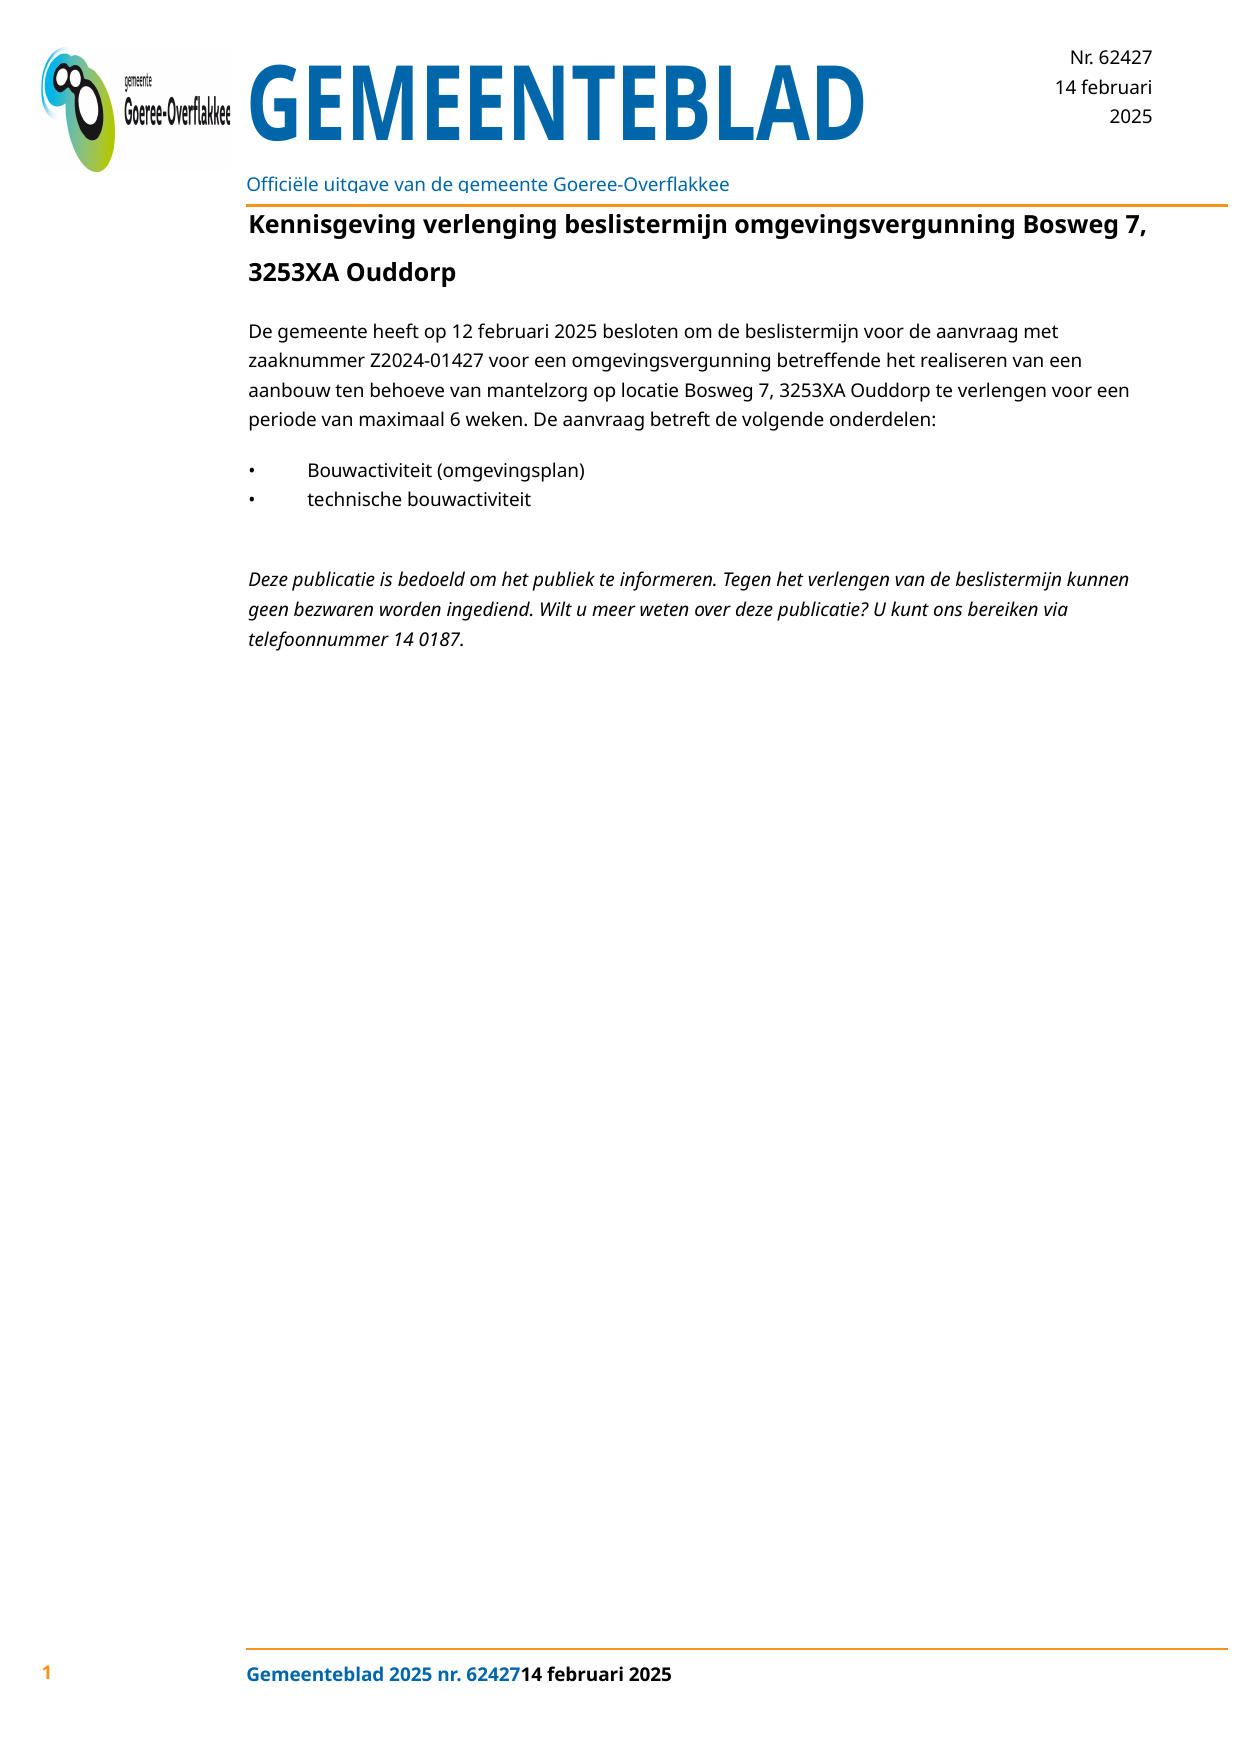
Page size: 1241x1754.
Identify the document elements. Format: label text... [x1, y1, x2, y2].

list technische bouwactiviteit [248, 487, 1152, 512]
picture [41, 47, 231, 172]
list Bouwactiviteit (omgevingsplan) [248, 457, 1152, 483]
text Kennisgeving verlenging beslistermijn omgevingsvergunning Bosweg 7, 3253XA Ouddorp [248, 207, 1152, 288]
text De gemeente heeft op 12 februari 2025 besloten om de beslistermijn voor de aanvraag met zaaknummer Z2024-01427 voor een omgevingsvergunning betreffende het realiseren van een aanbouw ten behoeve van mantelzorg op locatie Bosweg 7, 3253XA Ouddorp te verlengen voor een periode van maximaal 6 weken. De aanvraag betreft de volgende onderdelen: [248, 318, 1152, 432]
text Deze publicatie is bedoeld om het publiek te informeren. Tegen het verlengen van de beslistermijn kunnen geen bezwaren worden ingediend. Wilt u meer weten over deze publicatie? U kunt ons bereiken via telefoonnummer 14 0187. [248, 567, 1152, 652]
